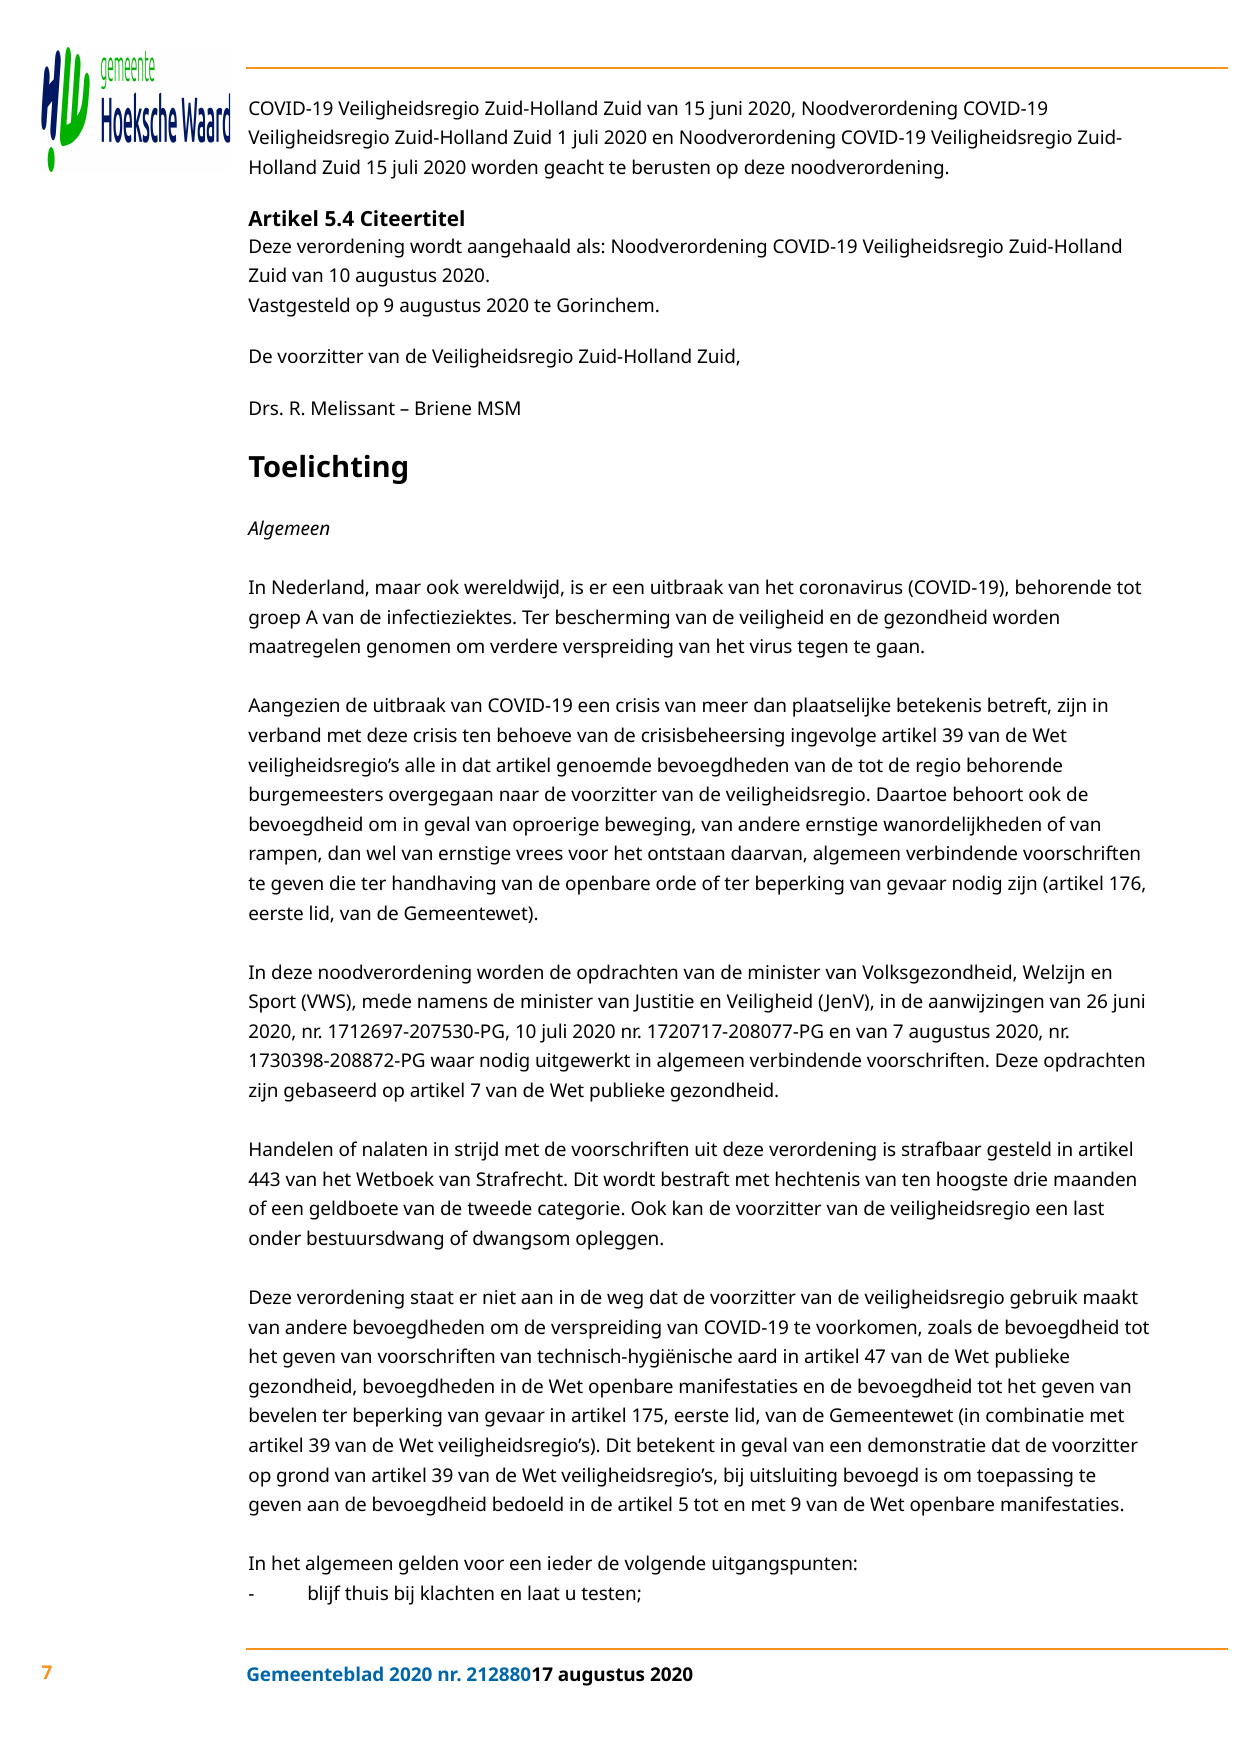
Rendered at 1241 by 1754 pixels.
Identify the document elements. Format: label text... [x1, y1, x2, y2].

text COVID-19 Veiligheidsregio Zuid-Holland Zuid van 15 juni 2020, Noodverordening COVID-19 Veiligheidsregio Zuid-Holland Zuid 1 juli 2020 en Noodverordening COVID-19 Veiligheidsregio Zuid-Holland Zuid 15 juli 2020 worden geacht te berusten op deze noodverordening. [248, 95, 1152, 180]
text Handelen of nalaten in strijd met de voorschriften uit deze verordening is strafbaar gesteld in artikel 443 van het Wetboek van Strafrecht. Dit wordt bestraft met hechtenis van ten hoogste drie maanden of een geldboete van de tweede categorie. Ook kan de voorzitter van de veiligheidsregio een last onder bestuursdwang of dwangsom opleggen. [248, 1136, 1152, 1251]
text In deze noodverordening worden de opdrachten van de minister van Volksgezondheid, Welzijn en Sport (VWS), mede namens de minister van Justitie en Veiligheid (JenV), in de aanwijzingen van 26 juni 2020, nr. 1712697-207530-PG, 10 juli 2020 nr. 1720717-208077-PG en van 7 augustus 2020, nr. 1730398-208872-PG waar nodig uitgewerkt in algemeen verbindende voorschriften. Deze opdrachten zijn gebaseerd op artikel 7 van de Wet publieke gezondheid. [248, 959, 1152, 1103]
list blijf thuis bij klachten en laat u testen; [248, 1580, 1152, 1606]
text Algemeen [248, 515, 1152, 541]
text In het algemeen gelden voor een ieder de volgende uitgangspunten: [248, 1551, 1152, 1576]
picture [41, 47, 231, 172]
text Toelichting [248, 446, 1152, 486]
text Drs. R. Melissant – Briene MSM [248, 395, 1152, 421]
text In Nederland, maar ook wereldwijd, is er een uitbraak van het coronavirus (COVID-19), behorende tot groep A van de infectieziektes. Ter bescherming van de veiligheid en de gezondheid worden maatregelen genomen om verdere verspreiding van het virus tegen te gaan. [248, 574, 1152, 659]
text Artikel 5.4 Citeertitel [248, 204, 1152, 233]
text Deze verordening staat er niet aan in de weg dat de voorzitter van de veiligheidsregio gebruik maakt van andere bevoegdheden om de verspreiding van COVID-19 te voorkomen, zoals de bevoegdheid tot het geven van voorschriften van technisch-hygiënische aard in artikel 47 van de Wet publieke gezondheid, bevoegdheden in de Wet openbare manifestaties en de bevoegdheid tot het geven van bevelen ter beperking van gevaar in artikel 175, eerste lid, van de Gemeentewet (in combinatie met artikel 39 van de Wet veiligheidsregio’s). Dit betekent in geval van een demonstratie dat de voorzitter op grond van artikel 39 van de Wet veiligheidsregio’s, bij uitsluiting bevoegd is om toepassing te geven aan de bevoegdheid bedoeld in de artikel 5 tot en met 9 van de Wet openbare manifestaties. [248, 1284, 1152, 1517]
text De voorzitter van de Veiligheidsregio Zuid-Holland Zuid, [248, 343, 1152, 369]
text Vastgesteld op 9 augustus 2020 te Gorinchem. [248, 292, 1152, 318]
text Aangezien de uitbraak van COVID-19 een crisis van meer dan plaatselijke betekenis betreft, zijn in verband met deze crisis ten behoeve van de crisisbeheersing ingevolge artikel 39 van de Wet veiligheidsregio’s alle in dat artikel genoemde bevoegdheden van de tot de regio behorende burgemeesters overgegaan naar de voorzitter van de veiligheidsregio. Daartoe behoort ook de bevoegdheid om in geval van oproerige beweging, van andere ernstige wanordelijkheden of van rampen, dan wel van ernstige vrees voor het ontstaan daarvan, algemeen verbindende voorschriften te geven die ter handhaving van de openbare orde of ter beperking van gevaar nodig zijn (artikel 176, eerste lid, van de Gemeentewet). [248, 693, 1152, 926]
text Deze verordening wordt aangehaald als: Noodverordening COVID-19 Veiligheidsregio Zuid-Holland Zuid van 10 augustus 2020. [248, 233, 1152, 288]
